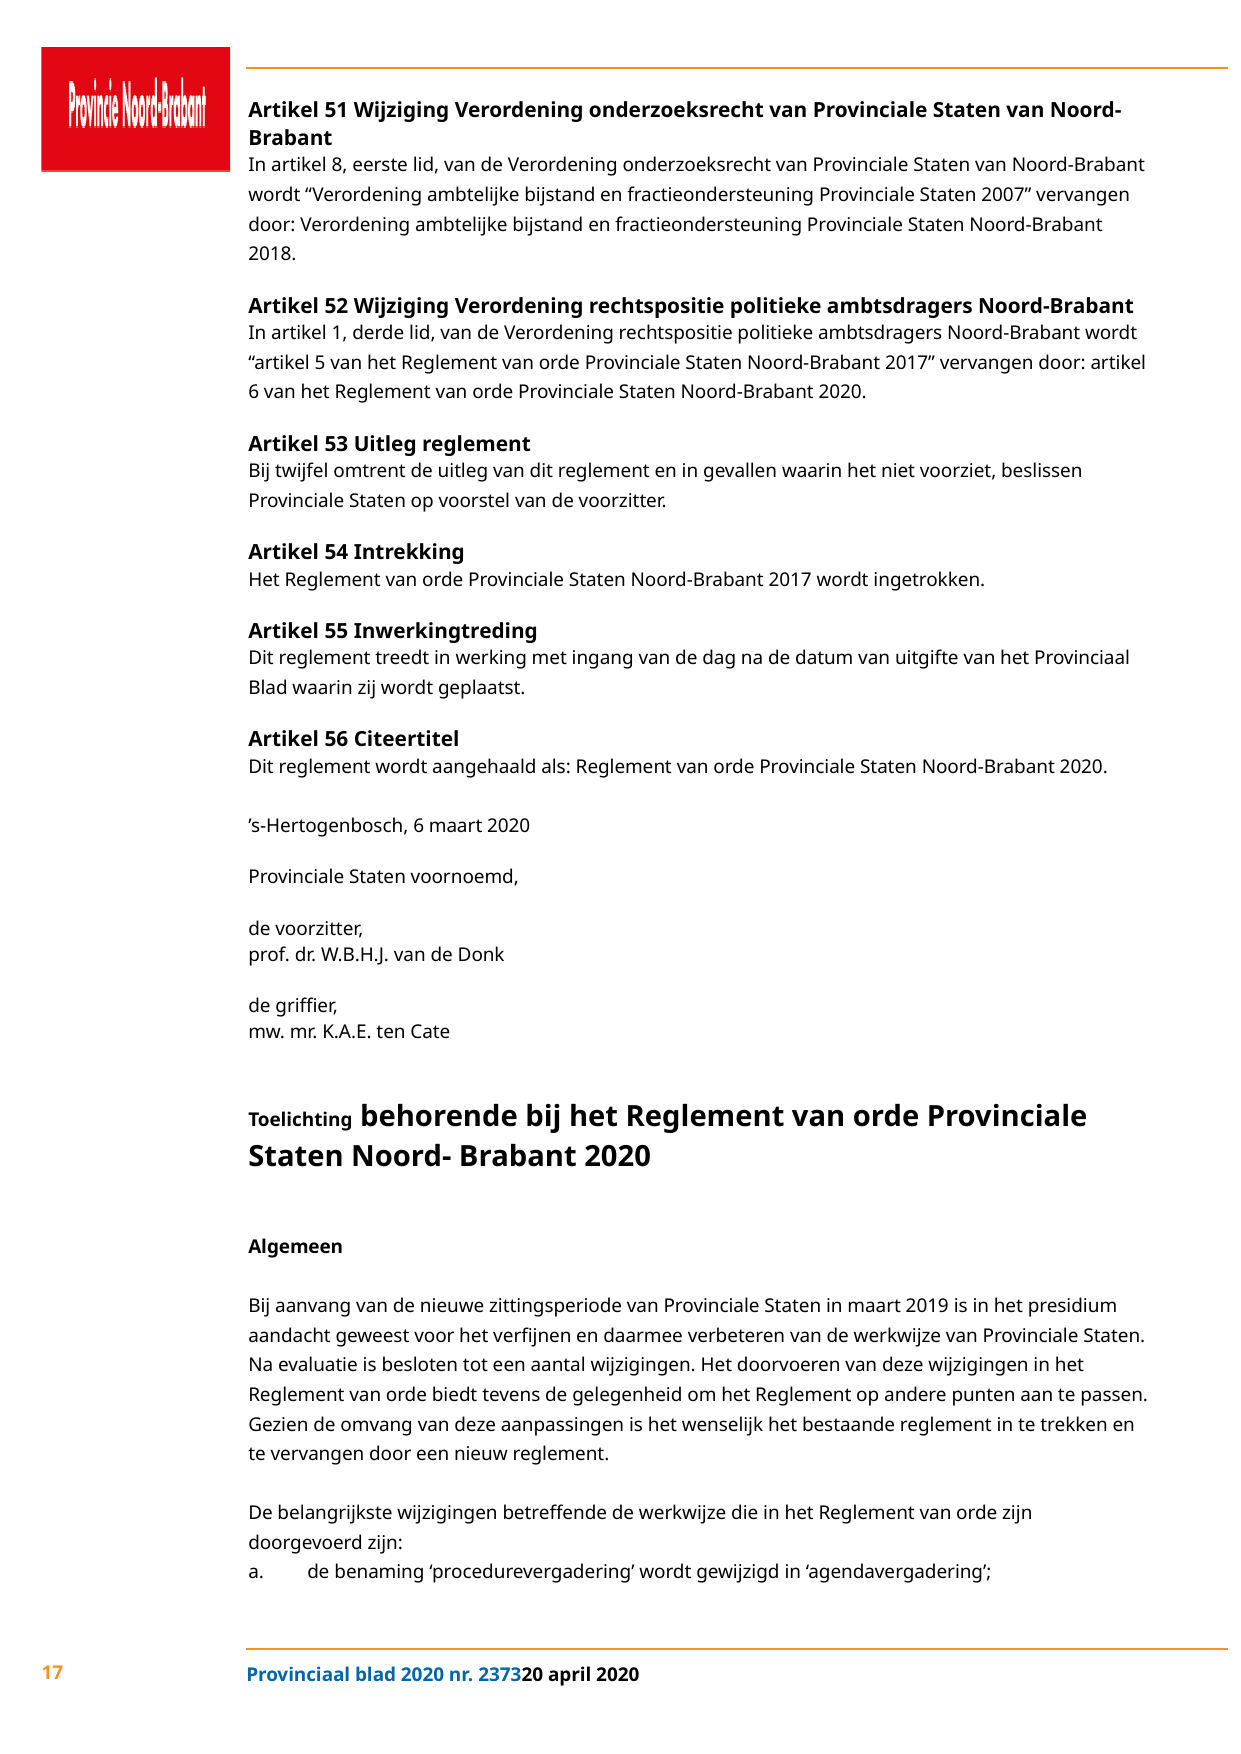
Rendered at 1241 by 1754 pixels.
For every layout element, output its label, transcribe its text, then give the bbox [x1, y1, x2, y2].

text De belangrijkste wijzigingen betreffende de werkwijze die in het Reglement van orde zijn doorgevoerd zijn: [248, 1499, 1152, 1555]
text mw. mr. K.A.E. ten Cate [248, 1018, 1152, 1044]
text In artikel 8, eerste lid, van de Verordening onderzoeksrecht van Provinciale Staten van Noord-Brabant wordt “Verordening ambtelijke bijstand en fractieondersteuning Provinciale Staten 2007” vervangen door: Verordening ambtelijke bijstand en fractieondersteuning Provinciale Staten Noord-Brabant 2018. [248, 152, 1152, 266]
text de griffier, [248, 992, 1152, 1018]
text Dit reglement treedt in werking met ingang van de dag na de datum van uitgifte van het Provinciaal Blad waarin zij wordt geplaatst. [248, 644, 1152, 700]
list de benaming ‘procedurevergadering’ wordt gewijzigd in ‘agendavergadering’; [248, 1559, 1152, 1584]
text de voorzitter, [248, 915, 1152, 941]
text Toelichting behorende bij het Reglement van orde Provinciale Staten Noord- Brabant 2020 [248, 1095, 1152, 1174]
text Artikel 51 Wijziging Verordening onderzoeksrecht van Provinciale Staten van Noord-Brabant [248, 95, 1152, 152]
picture [41, 47, 231, 172]
text Artikel 53 Uitleg reglement [248, 429, 1152, 457]
text Artikel 56 Citeertitel [248, 724, 1152, 753]
text Artikel 55 Inwerkingtreding [248, 616, 1152, 644]
text Artikel 52 Wijziging Verordening rechtspositie politieke ambtsdragers Noord-Brabant [248, 291, 1152, 319]
text Bij twijfel omtrent de uitleg van dit reglement en in gevallen waarin het niet voorziet, beslissen Provinciale Staten op voorstel van de voorzitter. [248, 457, 1152, 513]
text Provinciale Staten voornoemd, [248, 864, 1152, 889]
text ’s-Hertogenbosch, 6 maart 2020 [248, 812, 1152, 838]
text Algemeen [248, 1233, 1152, 1259]
text Artikel 54 Intrekking [248, 537, 1152, 566]
text Bij aanvang van de nieuwe zittingsperiode van Provinciale Staten in maart 2019 is in het presidium aandacht geweest voor het verfijnen en daarmee verbeteren van de werkwijze van Provinciale Staten. Na evaluatie is besloten tot een aantal wijzigingen. Het doorvoeren van deze wijzigingen in het Reglement van orde biedt tevens de gelegenheid om het Reglement op andere punten aan te passen. Gezien de omvang van deze aanpassingen is het wenselijk het bestaande reglement in te trekken en te vervangen door een nieuw reglement. [248, 1292, 1152, 1466]
text In artikel 1, derde lid, van de Verordening rechtspositie politieke ambtsdragers Noord-Brabant wordt “artikel 5 van het Reglement van orde Provinciale Staten Noord-Brabant 2017” vervangen door: artikel 6 van het Reglement van orde Provinciale Staten Noord-Brabant 2020. [248, 319, 1152, 404]
text prof. dr. W.B.H.J. van de Donk [248, 941, 1152, 967]
text Het Reglement van orde Provinciale Staten Noord-Brabant 2017 wordt ingetrokken. [248, 566, 1152, 591]
text Dit reglement wordt aangehaald als: Reglement van orde Provinciale Staten Noord-Brabant 2020. [248, 753, 1152, 779]
